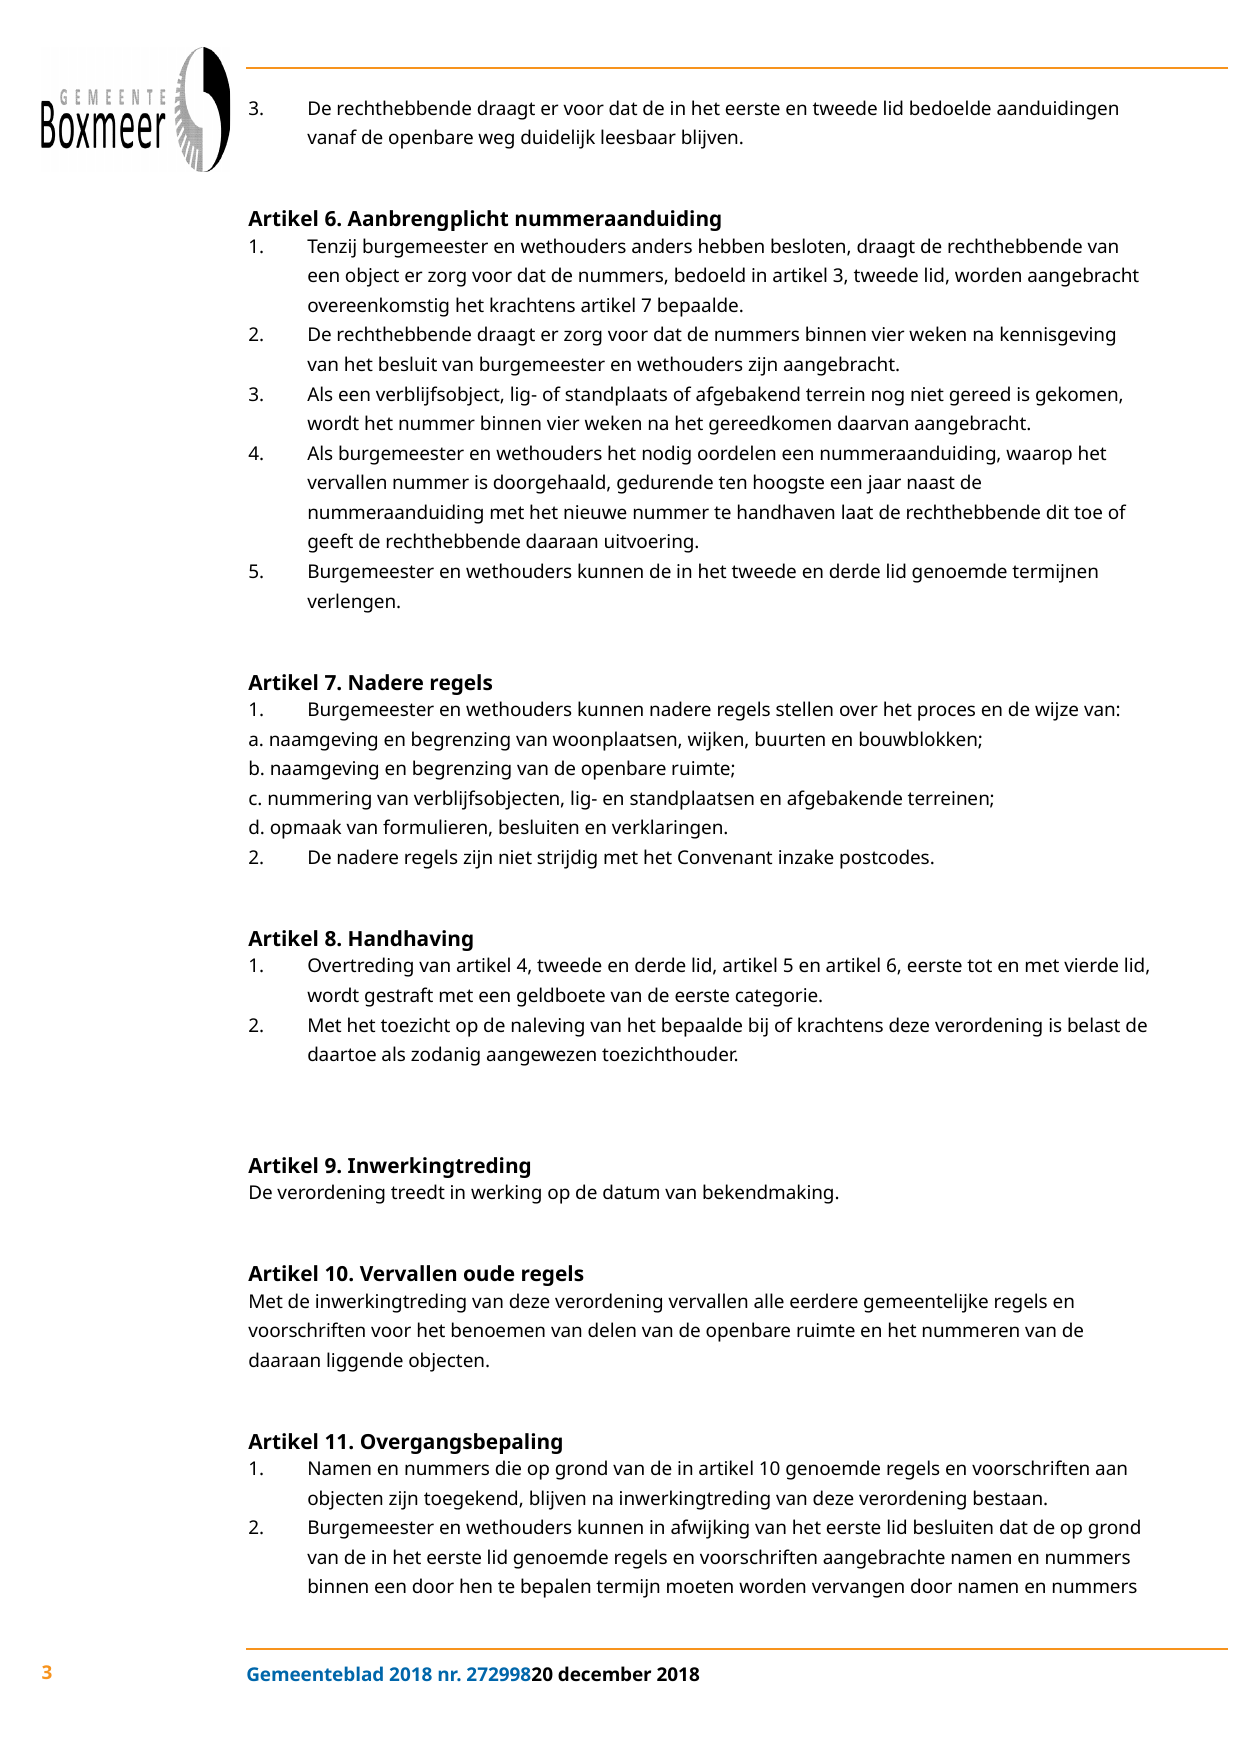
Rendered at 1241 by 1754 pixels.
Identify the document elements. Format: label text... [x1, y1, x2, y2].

text Artikel 8. Handhaving [248, 924, 1152, 953]
list Als een verblijfsobject, lig- of standplaats of afgebakend terrein nog niet gereed is gekomen, wordt het nummer binnen vier weken na het gereedkomen daarvan aangebracht. [248, 381, 1152, 436]
text Artikel 6. Aanbrengplicht nummeraanduiding [248, 204, 1152, 233]
list Als burgemeester en wethouders het nodig oordelen een nummeraanduiding, waarop het vervallen nummer is doorgehaald, gedurende ten hoogste een jaar naast de nummeraanduiding met het nieuwe nummer te handhaven laat de rechthebbende dit toe of geeft de rechthebbende daaraan uitvoering. [248, 440, 1152, 554]
text De verordening treedt in werking op de datum van bekendmaking. [248, 1179, 1152, 1205]
text d. opmaak van formulieren, besluiten en verklaringen. [248, 814, 1152, 840]
text b. naamgeving en begrenzing van de openbare ruimte; [248, 755, 1152, 781]
text Artikel 10. Vervallen oude regels [248, 1259, 1152, 1288]
list De nadere regels zijn niet strijdig met het Convenant inzake postcodes. [248, 844, 1152, 870]
picture [41, 47, 231, 172]
list Met het toezicht op de naleving van het bepaalde bij of krachtens deze verordening is belast de daartoe als zodanig aangewezen toezichthouder. [248, 1012, 1152, 1067]
list De rechthebbende draagt er voor dat de in het eerste en tweede lid bedoelde aanduidingen vanaf de openbare weg duidelijk leesbaar blijven. [248, 95, 1152, 150]
list Overtreding van artikel 4, tweede en derde lid, artikel 5 en artikel 6, eerste tot en met vierde lid, wordt gestraft met een geldboete van de eerste categorie. [248, 953, 1152, 1008]
text c. nummering van verblijfsobjecten, lig- en standplaatsen en afgebakende terreinen; [248, 785, 1152, 811]
text Artikel 7. Nadere regels [248, 668, 1152, 696]
text Met de inwerkingtreding van deze verordening vervallen alle eerdere gemeentelijke regels en voorschriften voor het benoemen van delen van de openbare ruimte en het nummeren van de daaraan liggende objecten. [248, 1288, 1152, 1373]
list De rechthebbende draagt er zorg voor dat de nummers binnen vier weken na kennisgeving van het besluit van burgemeester en wethouders zijn aangebracht. [248, 322, 1152, 377]
list Namen en nummers die op grond van de in artikel 10 genoemde regels en voorschriften aan objecten zijn toegekend, blijven na inwerkingtreding van deze verordening bestaan. [248, 1455, 1152, 1511]
text Artikel 11. Overgangsbepaling [248, 1427, 1152, 1455]
text Artikel 9. Inwerkingtreding [248, 1151, 1152, 1179]
list Burgemeester en wethouders kunnen nadere regels stellen over het proces en de wijze van: [248, 696, 1152, 722]
list Burgemeester en wethouders kunnen de in het tweede en derde lid genoemde termijnen verlengen. [248, 558, 1152, 613]
list Burgemeester en wethouders kunnen in afwijking van het eerste lid besluiten dat de op grond van de in het eerste lid genoemde regels en voorschriften aangebrachte namen en nummers binnen een door hen te bepalen termijn moeten worden vervangen door namen en nummers [248, 1514, 1152, 1599]
text a. naamgeving en begrenzing van woonplaatsen, wijken, buurten en bouwblokken; [248, 726, 1152, 752]
list Tenzij burgemeester en wethouders anders hebben besloten, draagt de rechthebbende van een object er zorg voor dat de nummers, bedoeld in artikel 3, tweede lid, worden aangebracht overeenkomstig het krachtens artikel 7 bepaalde. [248, 233, 1152, 318]
